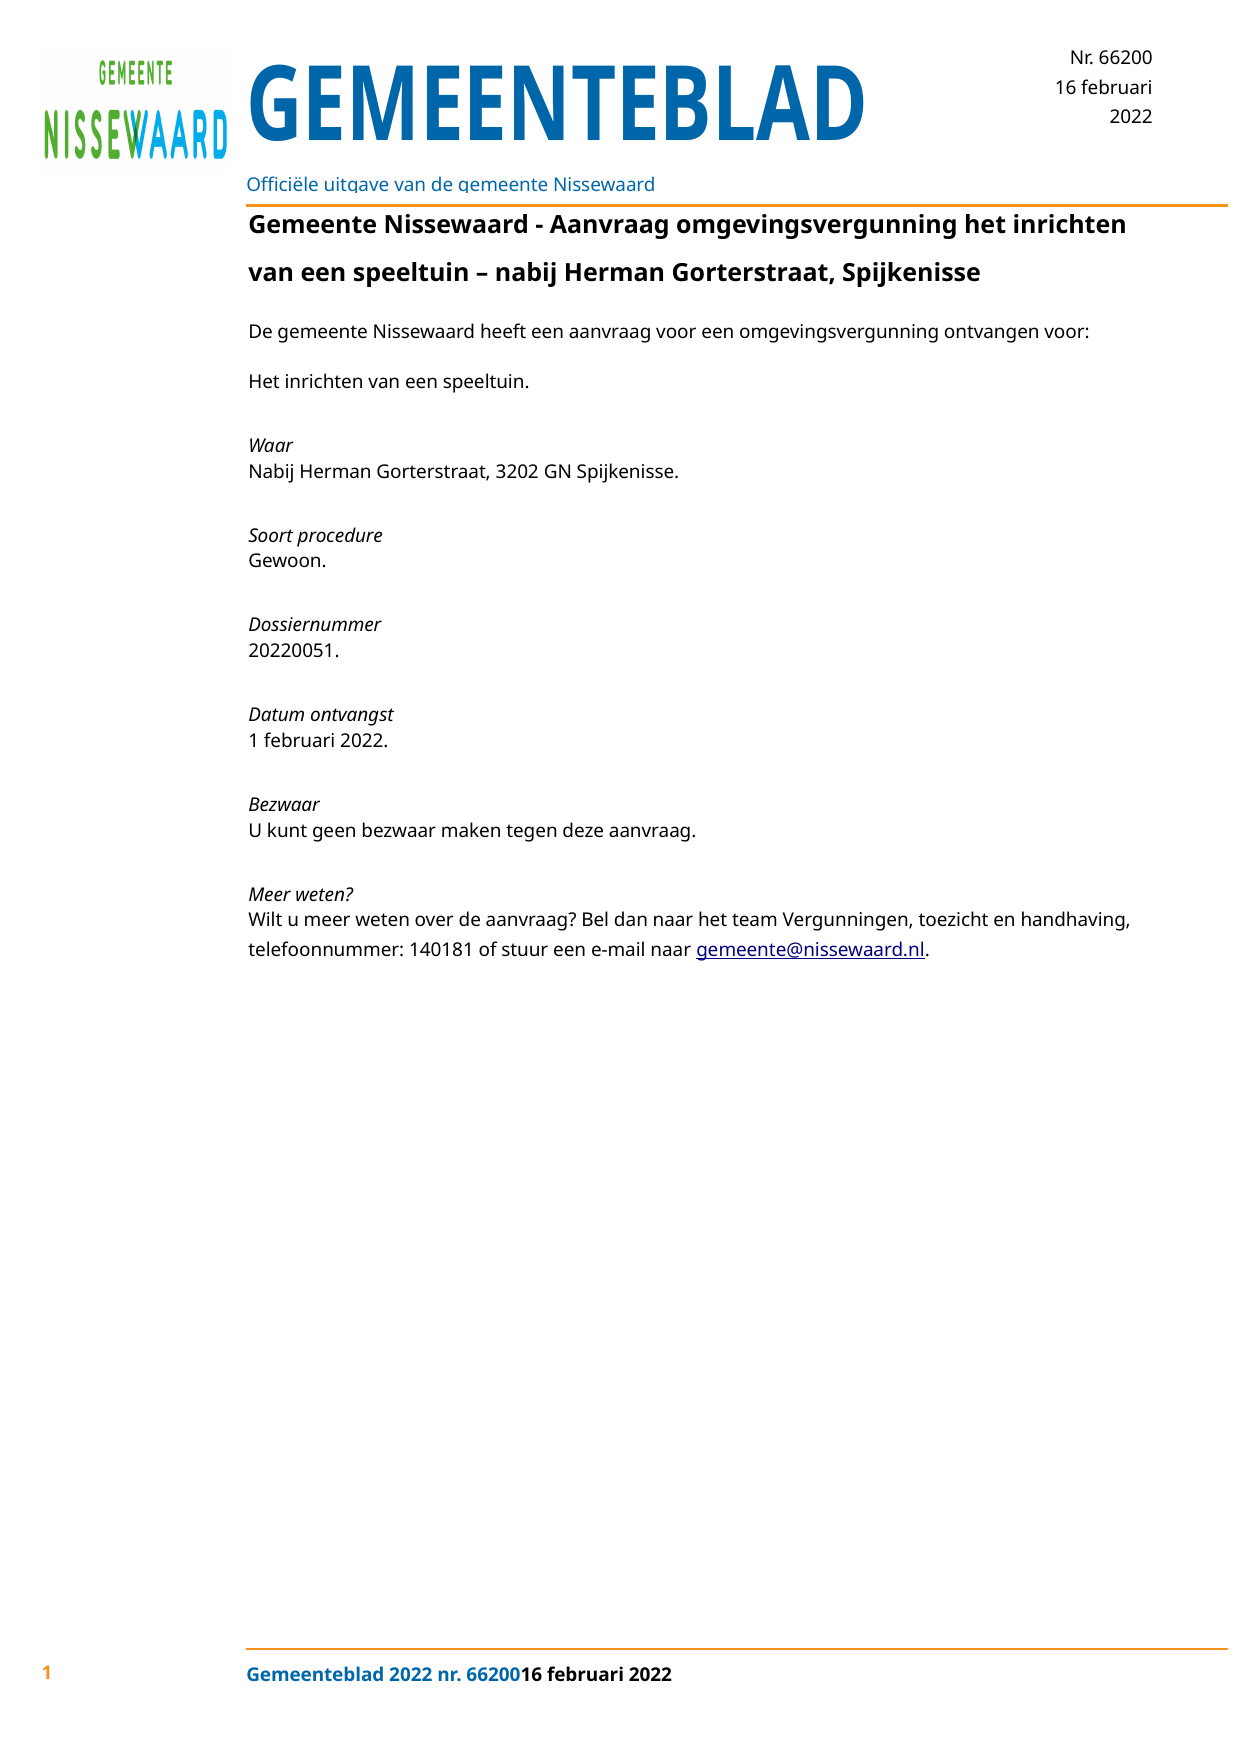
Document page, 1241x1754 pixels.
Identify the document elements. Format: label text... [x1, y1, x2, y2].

text Nabij Herman Gorterstraat, 3202 GN Spijkenisse. [248, 458, 1152, 484]
text Bezwaar [248, 791, 1152, 817]
text 20220051. [248, 637, 1152, 663]
text U kunt geen bezwaar maken tegen deze aanvraag. [248, 817, 1152, 842]
text Wilt u meer weten over de aanvraag? Bel dan naar het team Vergunningen, toezicht en handhaving, telefoonnummer: 140181 of stuur een e-mail naar gemeente@nissewaard.nl. [248, 906, 1152, 962]
text Waar [248, 432, 1152, 458]
text Meer weten? [248, 881, 1152, 906]
text Datum ontvangst [248, 701, 1152, 727]
text Gemeente Nissewaard - Aanvraag omgevingsvergunning het inrichten van een speeltuin – nabij Herman Gorterstraat, Spijkenisse [248, 207, 1152, 288]
text 1 februari 2022. [248, 727, 1152, 753]
text De gemeente Nissewaard heeft een aanvraag voor een omgevingsvergunning ontvangen voor: [248, 318, 1152, 344]
picture [41, 47, 231, 172]
text Het inrichten van een speeltuin. [248, 368, 1152, 394]
text Gewoon. [248, 548, 1152, 573]
text Dossiernummer [248, 612, 1152, 637]
text Soort procedure [248, 522, 1152, 548]
